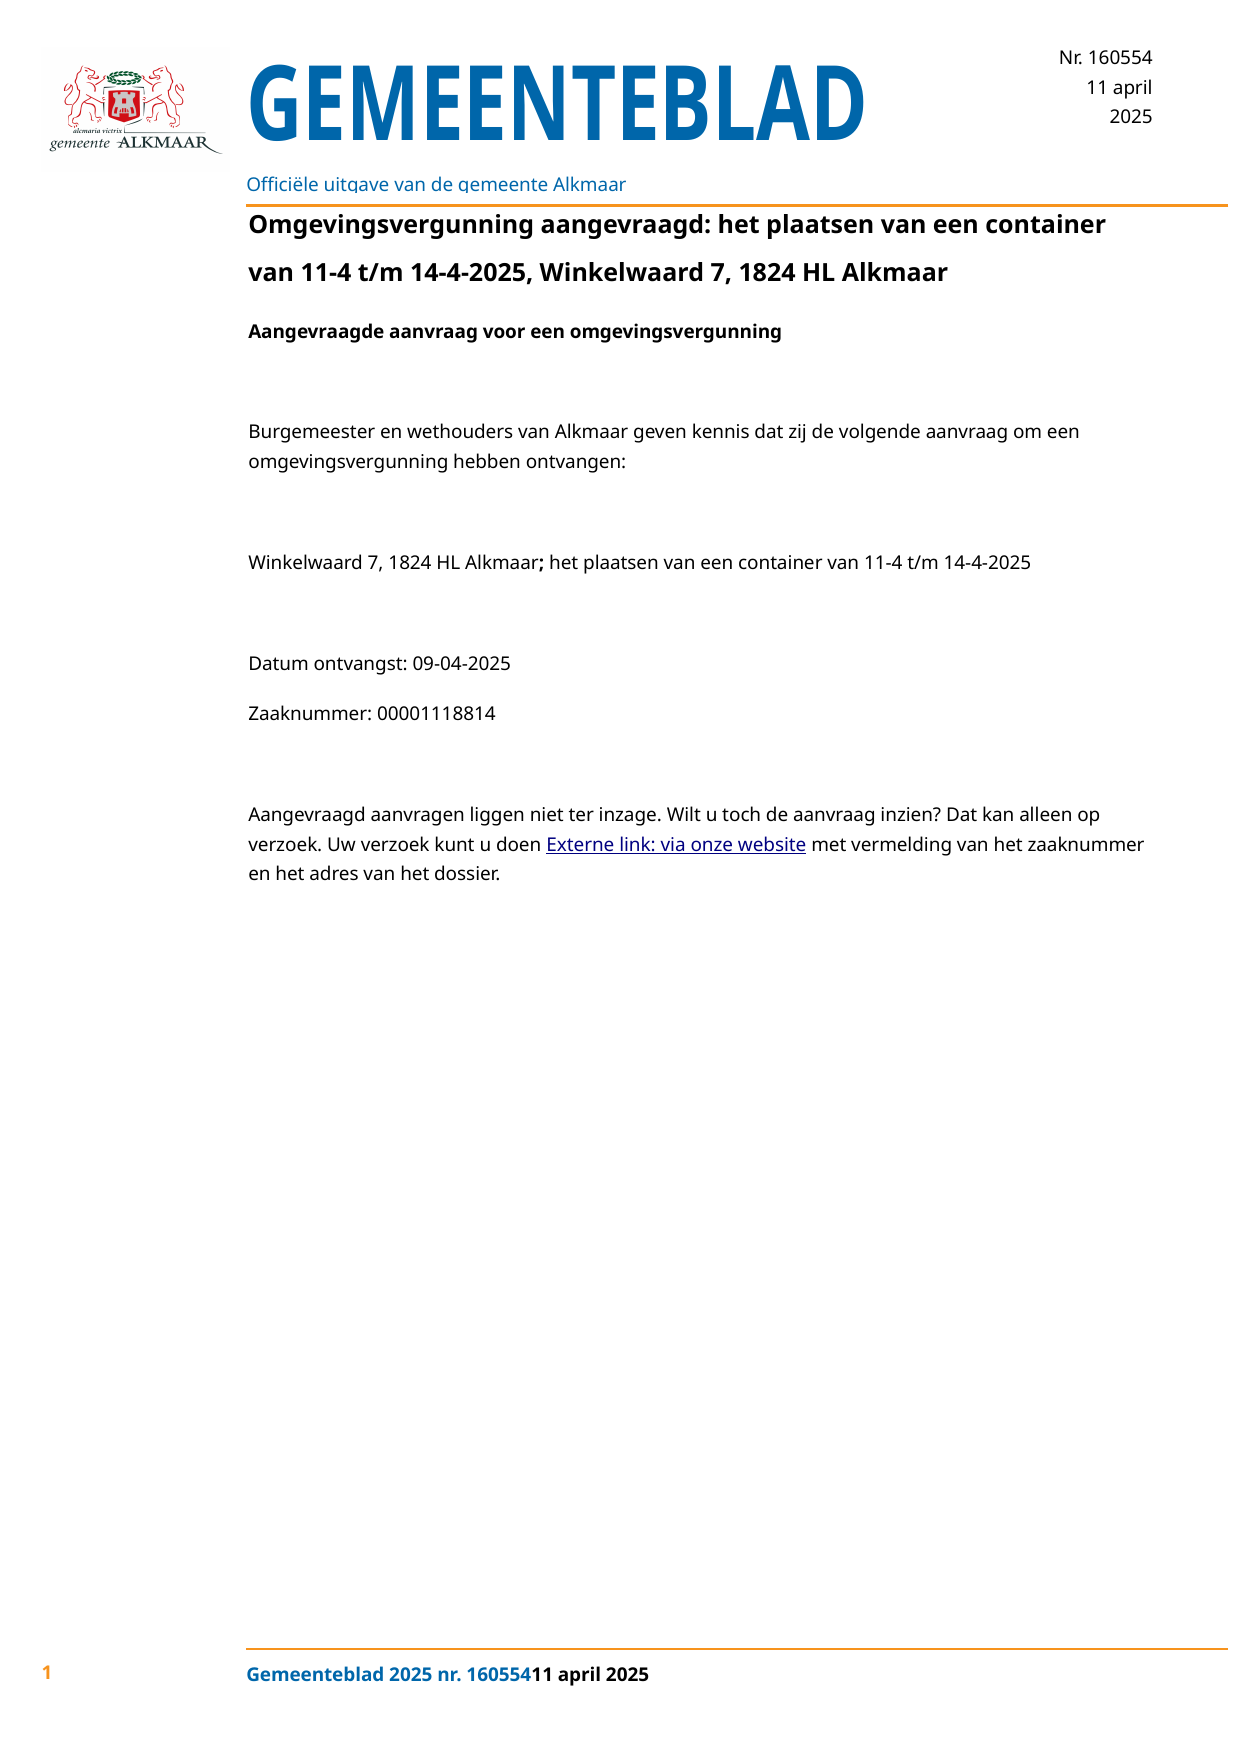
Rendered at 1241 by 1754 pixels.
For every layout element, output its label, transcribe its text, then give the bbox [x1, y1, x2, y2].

text Aangevraagde aanvraag voor een omgevingsvergunning [248, 318, 1152, 344]
text Winkelwaard 7, 1824 HL Alkmaar; het plaatsen van een container van 11-4 t/m 14-4-2025 [248, 549, 1152, 575]
text Zaaknummer: 00001118814 [248, 700, 1152, 726]
picture [41, 47, 231, 172]
text Omgevingsvergunning aangevraagd: het plaatsen van een container van 11-4 t/m 14-4-2025, Winkelwaard 7, 1824 HL Alkmaar [248, 207, 1152, 288]
text Aangevraagd aanvragen liggen niet ter inzage. Wilt u toch de aanvraag inzien? Dat kan alleen op verzoek. Uw verzoek kunt u doen Externe link: via onze website met vermelding van het zaaknummer en het adres van het dossier. [248, 801, 1152, 886]
text Datum ontvangst: 09-04-2025 [248, 650, 1152, 676]
text Burgemeester en wethouders van Alkmaar geven kennis dat zij de volgende aanvraag om een omgevingsvergunning hebben ontvangen: [248, 419, 1152, 474]
